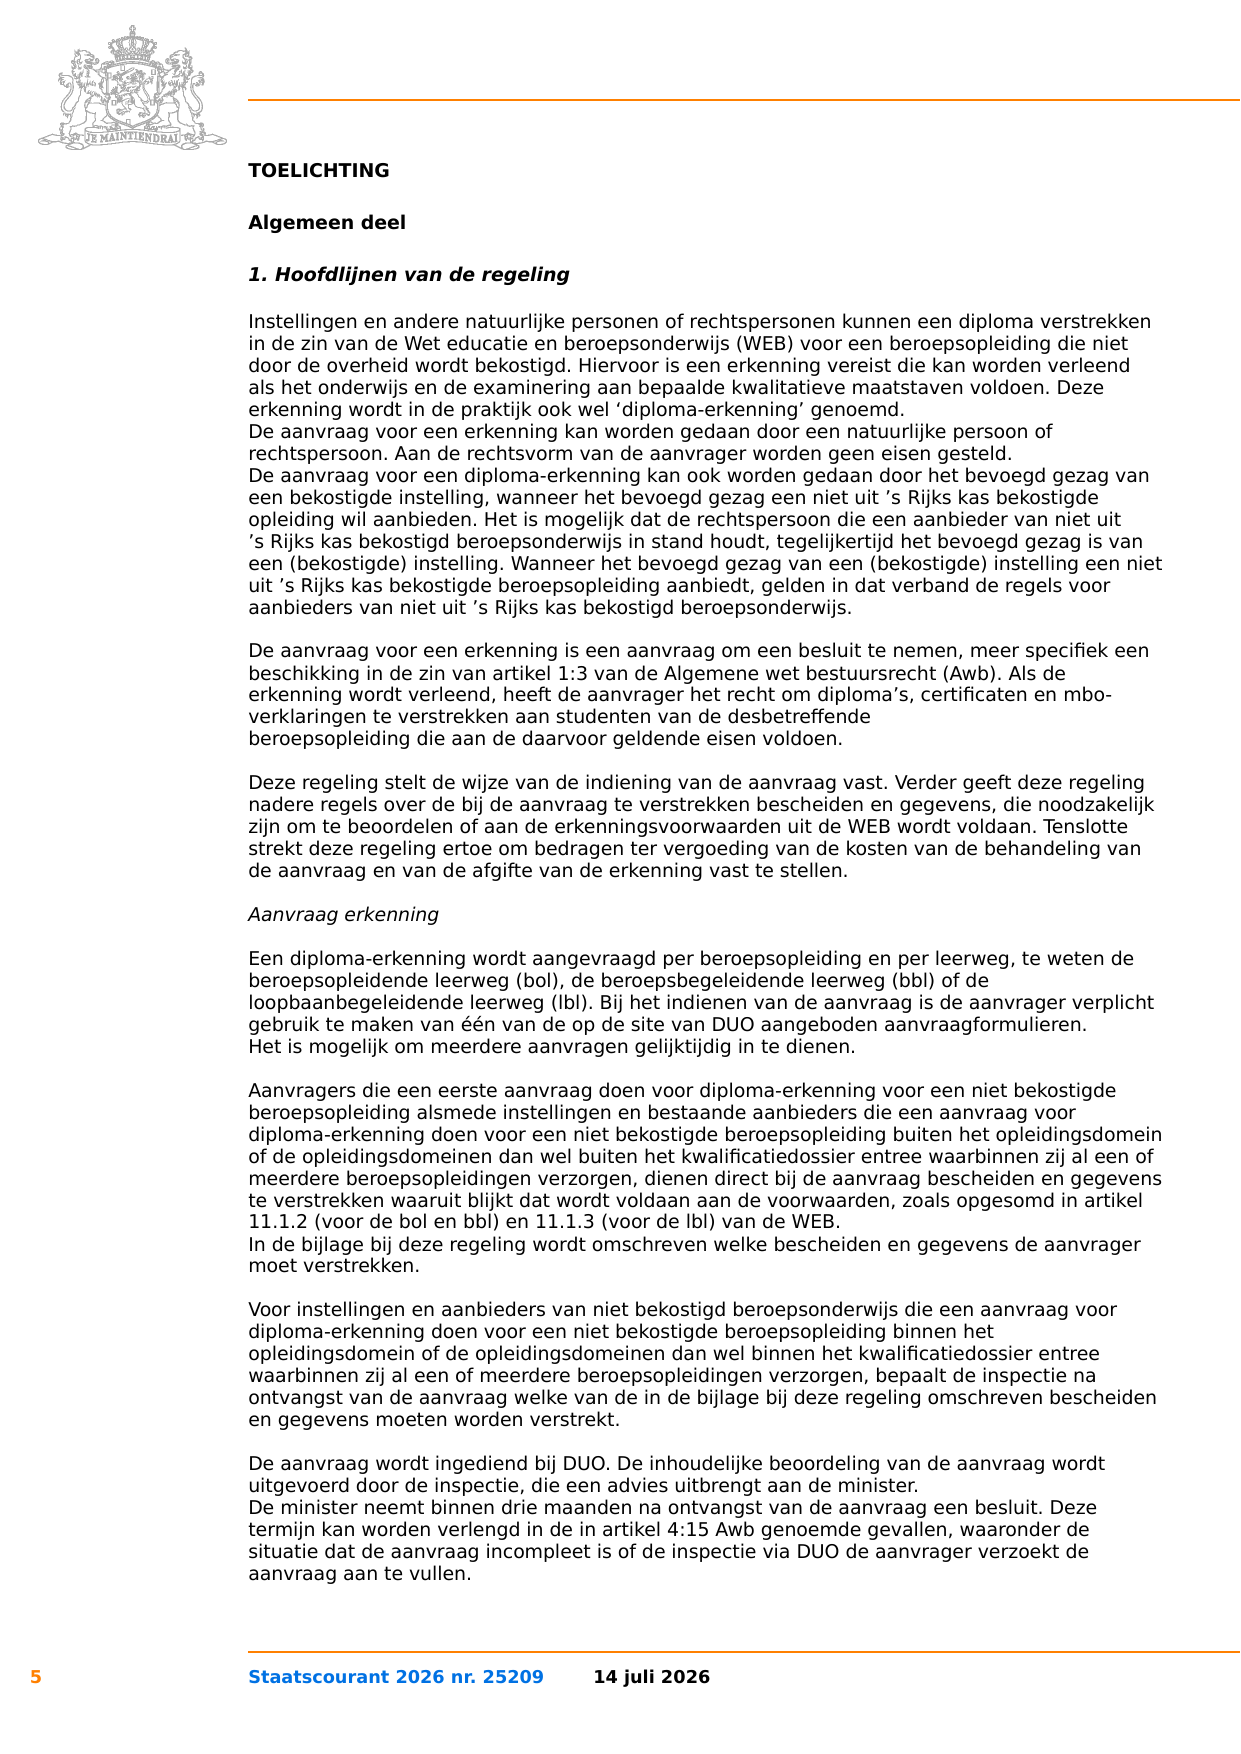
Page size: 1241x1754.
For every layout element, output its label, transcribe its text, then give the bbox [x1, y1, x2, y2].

text Voor instellingen en aanbieders van niet bekostigd beroepsonderwijs die een aanvraag voor diploma-erkenning doen voor een niet bekostigde beroepsopleiding binnen het opleidingsdomein of de opleidingsdomeinen dan wel binnen het kwalificatiedossier entree waarbinnen zij al een of meerdere beroepsopleidingen verzorgen, bepaalt de inspectie na ontvangst van de aanvraag welke van de in de bijlage bij deze regeling omschreven bescheiden en gegevens moeten worden verstrekt. [248, 1299, 1163, 1431]
subtitle Aanvraag erkenning [248, 904, 1163, 926]
text beroepsopleiding die aan de daarvoor geldende eisen voldoen. [248, 728, 1163, 750]
text De aanvraag wordt ingediend bij DUO. De inhoudelijke beoordeling van de aanvraag wordt uitgevoerd door de inspectie, die een advies uitbrengt aan de minister. [248, 1453, 1163, 1497]
text Instellingen en andere natuurlijke personen of rechtspersonen kunnen een diploma verstrekken in de zin van de Wet educatie en beroepsonderwijs (WEB) voor een beroepsopleiding die niet door de overheid wordt bekostigd. Hiervoor is een erkenning vereist die kan worden verleend als het onderwijs en de examinering aan bepaalde kwalitatieve maatstaven voldoen. Deze erkenning wordt in de praktijk ook wel ‘diploma-erkenning’ genoemd. [248, 311, 1163, 421]
subtitle 1. Hoofdlijnen van de regeling [248, 264, 1163, 286]
text Een diploma-erkenning wordt aangevraagd per beroepsopleiding en per leerweg, te weten de beroepsopleidende leerweg (bol), de beroepsbegeleidende leerweg (bbl) of de loopbaanbegeleidende leerweg (lbl). Bij het indienen van de aanvraag is de aanvrager verplicht gebruik te maken van één van de op de site van DUO aangeboden aanvraagformulieren. [248, 948, 1163, 1036]
text De aanvraag voor een erkenning kan worden gedaan door een natuurlijke persoon of rechtspersoon. Aan de rechtsvorm van de aanvrager worden geen eisen gesteld. [248, 421, 1163, 465]
text De aanvraag voor een erkenning is een aanvraag om een besluit te nemen, meer specifiek een beschikking in de zin van artikel 1:3 van de Algemene wet bestuursrecht (Awb). Als de erkenning wordt verleend, heeft de aanvrager het recht om diploma’s, certificaten en mbo-verklaringen te verstrekken aan studenten van de desbetreffende [248, 640, 1163, 728]
text Aanvragers die een eerste aanvraag doen voor diploma-erkenning voor een niet bekostigde beroepsopleiding alsmede instellingen en bestaande aanbieders die een aanvraag voor diploma-erkenning doen voor een niet bekostigde beroepsopleiding buiten het opleidingsdomein of de opleidingsdomeinen dan wel buiten het kwalificatiedossier entree waarbinnen zij al een of meerdere beroepsopleidingen verzorgen, dienen direct bij de aanvraag bescheiden en gegevens te verstrekken waaruit blijkt dat wordt voldaan aan de voorwaarden, zoals opgesomd in artikel 11.1.2 (voor de bol en bbl) en 11.1.3 (voor de lbl) van de WEB. [248, 1079, 1163, 1233]
text De aanvraag voor een diploma-erkenning kan ook worden gedaan door het bevoegd gezag van een bekostigde instelling, wanneer het bevoegd gezag een niet uit ’s Rijks kas bekostigde opleiding wil aanbieden. Het is mogelijk dat de rechtspersoon die een aanbieder van niet uit ’s Rijks kas bekostigd beroepsonderwijs in stand houdt, tegelijkertijd het bevoegd gezag is van een (bekostigde) instelling. Wanneer het bevoegd gezag van een (bekostigde) instelling een niet uit ’s Rijks kas bekostigde beroepsopleiding aanbiedt, gelden in dat verband de regels voor aanbieders van niet uit ’s Rijks kas bekostigd beroepsonderwijs. [248, 465, 1163, 618]
subtitle TOELICHTING [248, 160, 1163, 182]
picture [38, 25, 227, 150]
text De minister neemt binnen drie maanden na ontvangst van de aanvraag een besluit. Deze termijn kan worden verlengd in de in artikel 4:15 Awb genoemde gevallen, waaronder de situatie dat de aanvraag incompleet is of de inspectie via DUO de aanvrager verzoekt de aanvraag aan te vullen. [248, 1497, 1163, 1585]
text In de bijlage bij deze regeling wordt omschreven welke bescheiden en gegevens de aanvrager moet verstrekken. [248, 1233, 1163, 1277]
text Het is mogelijk om meerdere aanvragen gelijktijdig in te dienen. [248, 1036, 1163, 1058]
subtitle Algemeen deel [248, 212, 1163, 234]
text Deze regeling stelt de wijze van de indiening van de aanvraag vast. Verder geeft deze regeling nadere regels over de bij de aanvraag te verstrekken bescheiden en gegevens, die noodzakelijk zijn om te beoordelen of aan de erkenningsvoorwaarden uit de WEB wordt voldaan. Tenslotte strekt deze regeling ertoe om bedragen ter vergoeding van de kosten van de behandeling van de aanvraag en van de afgifte van de erkenning vast te stellen. [248, 772, 1163, 882]
